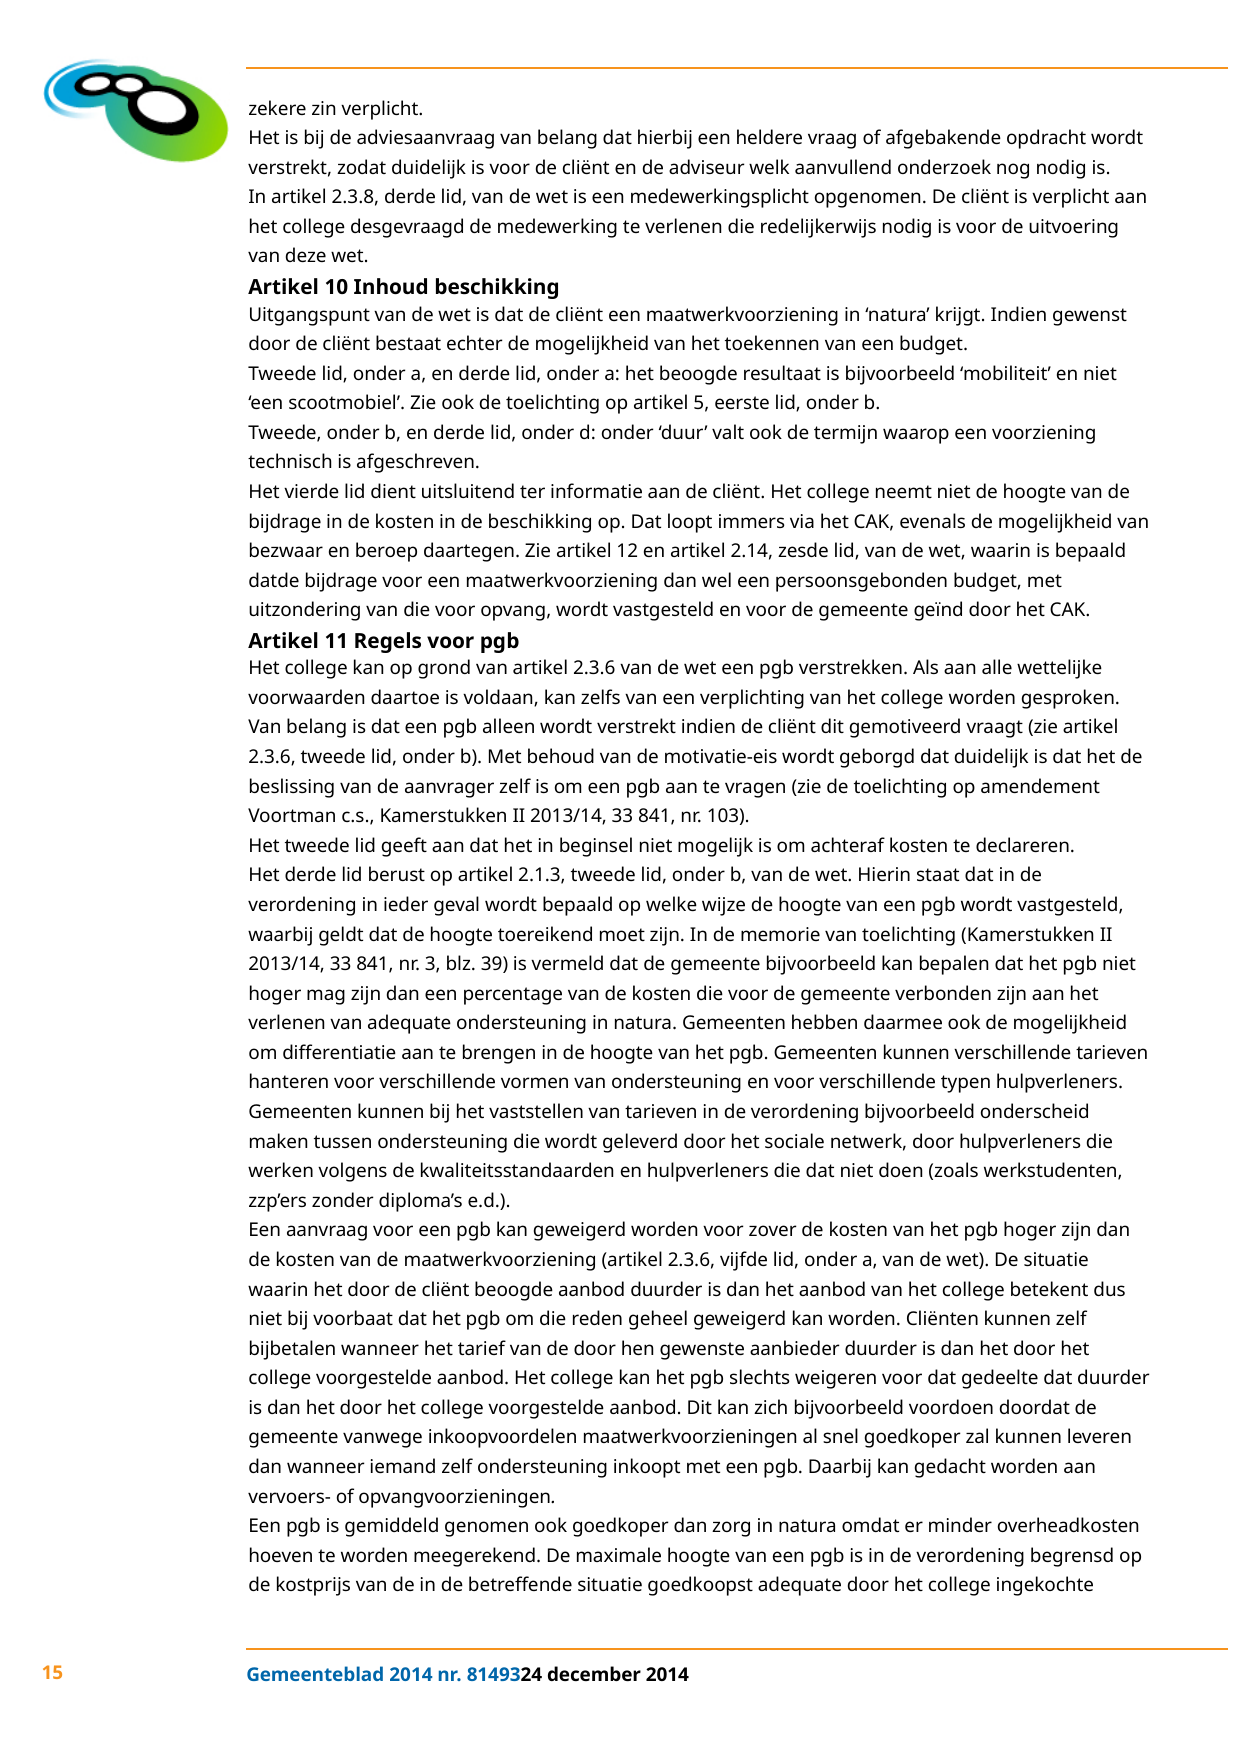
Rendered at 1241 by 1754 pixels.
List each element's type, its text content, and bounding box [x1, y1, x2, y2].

text Het college kan op grond van artikel 2.3.6 van de wet een pgb verstrekken. Als aan alle wettelijke voorwaarden daartoe is voldaan, kan zelfs van een verplichting van het college worden gesproken. Van belang is dat een pgb alleen wordt verstrekt indien de cliёnt dit gemotiveerd vraagt (zie artikel 2.3.6, tweede lid, onder b). Met behoud van de motivatie-eis wordt geborgd dat duidelijk is dat het de beslissing van de aanvrager zelf is om een pgb aan te vragen (zie de toelichting op amendement Voortman c.s., Kamerstukken II 2013/14, 33 841, nr. 103). [248, 654, 1152, 828]
text In artikel 2.3.8, derde lid, van de wet is een medewerkingsplicht opgenomen. De cliёnt is verplicht aan het college desgevraagd de medewerking te verlenen die redelijkerwijs nodig is voor de uitvoering van deze wet. [248, 183, 1152, 268]
text Het derde lid berust op artikel 2.1.3, tweede lid, onder b, van de wet. Hierin staat dat in de verordening in ieder geval wordt bepaald op welke wijze de hoogte van een pgb wordt vastgesteld, waarbij geldt dat de hoogte toereikend moet zijn. In de memorie van toelichting (Kamerstukken II 2013/14, 33 841, nr. 3, blz. 39) is vermeld dat de gemeente bijvoorbeeld kan bepalen dat het pgb niet hoger mag zijn dan een percentage van de kosten die voor de gemeente verbonden zijn aan het verlenen van adequate ondersteuning in natura. Gemeenten hebben daarmee ook de mogelijkheid om differentiatie aan te brengen in de hoogte van het pgb. Gemeenten kunnen verschillende tarieven hanteren voor verschillende vormen van ondersteuning en voor verschillende typen hulpverleners. Gemeenten kunnen bij het vaststellen van tarieven in de verordening bijvoorbeeld onderscheid maken tussen ondersteuning die wordt geleverd door het sociale netwerk, door hulpverleners die werken volgens de kwaliteitsstandaarden en hulpverleners die dat niet doen (zoals werkstudenten, zzp’ers zonder diploma’s e.d.). [248, 862, 1152, 1213]
text Tweede, onder b, en derde lid, onder d: onder ‘duur’ valt ook de termijn waarop een voorziening technisch is afgeschreven. [248, 419, 1152, 474]
text Het tweede lid geeft aan dat het in beginsel niet mogelijk is om achteraf kosten te declareren. [248, 832, 1152, 858]
picture [41, 47, 231, 172]
text Een pgb is gemiddeld genomen ook goedkoper dan zorg in natura omdat er minder overheadkosten hoeven te worden meegerekend. De maximale hoogte van een pgb is in de verordening begrensd op de kostprijs van de in de betreffende situatie goedkoopst adequate door het college ingekochte [248, 1512, 1152, 1597]
text Het vierde lid dient uitsluitend ter informatie aan de cliënt. Het college neemt niet de hoogte van de bijdrage in de kosten in de beschikking op. Dat loopt immers via het CAK, evenals de mogelijkheid van bezwaar en beroep daartegen. Zie artikel 12 en artikel 2.14, zesde lid, van de wet, waarin is bepaald datde bijdrage voor een maatwerkvoorziening dan wel een persoonsgebonden budget, met uitzondering van die voor opvang, wordt vastgesteld en voor de gemeente geïnd door het CAK. [248, 478, 1152, 622]
text Het is bij de adviesaanvraag van belang dat hierbij een heldere vraag of afgebakende opdracht wordt verstrekt, zodat duidelijk is voor de cliёnt en de adviseur welk aanvullend onderzoek nog nodig is. [248, 124, 1152, 180]
text Uitgangspunt van de wet is dat de cliёnt een maatwerkvoorziening in ‘natura’ krijgt. Indien gewenst door de cliёnt bestaat echter de mogelijkheid van het toekennen van een budget. [248, 301, 1152, 356]
text Artikel 11 Regels voor pgb [248, 626, 1152, 654]
text zekere zin verplicht. [248, 95, 1152, 121]
text Artikel 10 Inhoud beschikking [248, 272, 1152, 301]
text Tweede lid, onder a, en derde lid, onder a: het beoogde resultaat is bijvoorbeeld ‘mobiliteit’ en niet ‘een scootmobiel’. Zie ook de toelichting op artikel 5, eerste lid, onder b. [248, 360, 1152, 415]
text Een aanvraag voor een pgb kan geweigerd worden voor zover de kosten van het pgb hoger zijn dan de kosten van de maatwerkvoorziening (artikel 2.3.6, vijfde lid, onder a, van de wet). De situatie waarin het door de cliënt beoogde aanbod duurder is dan het aanbod van het college betekent dus niet bij voorbaat dat het pgb om die reden geheel geweigerd kan worden. Cliënten kunnen zelf bijbetalen wanneer het tarief van de door hen gewenste aanbieder duurder is dan het door het college voorgestelde aanbod. Het college kan het pgb slechts weigeren voor dat gedeelte dat duurder is dan het door het college voorgestelde aanbod. Dit kan zich bijvoorbeeld voordoen doordat de gemeente vanwege inkoopvoordelen maatwerkvoorzieningen al snel goedkoper zal kunnen leveren dan wanneer iemand zelf ondersteuning inkoopt met een pgb. Daarbij kan gedacht worden aan vervoers- of opvangvoorzieningen. [248, 1217, 1152, 1509]
